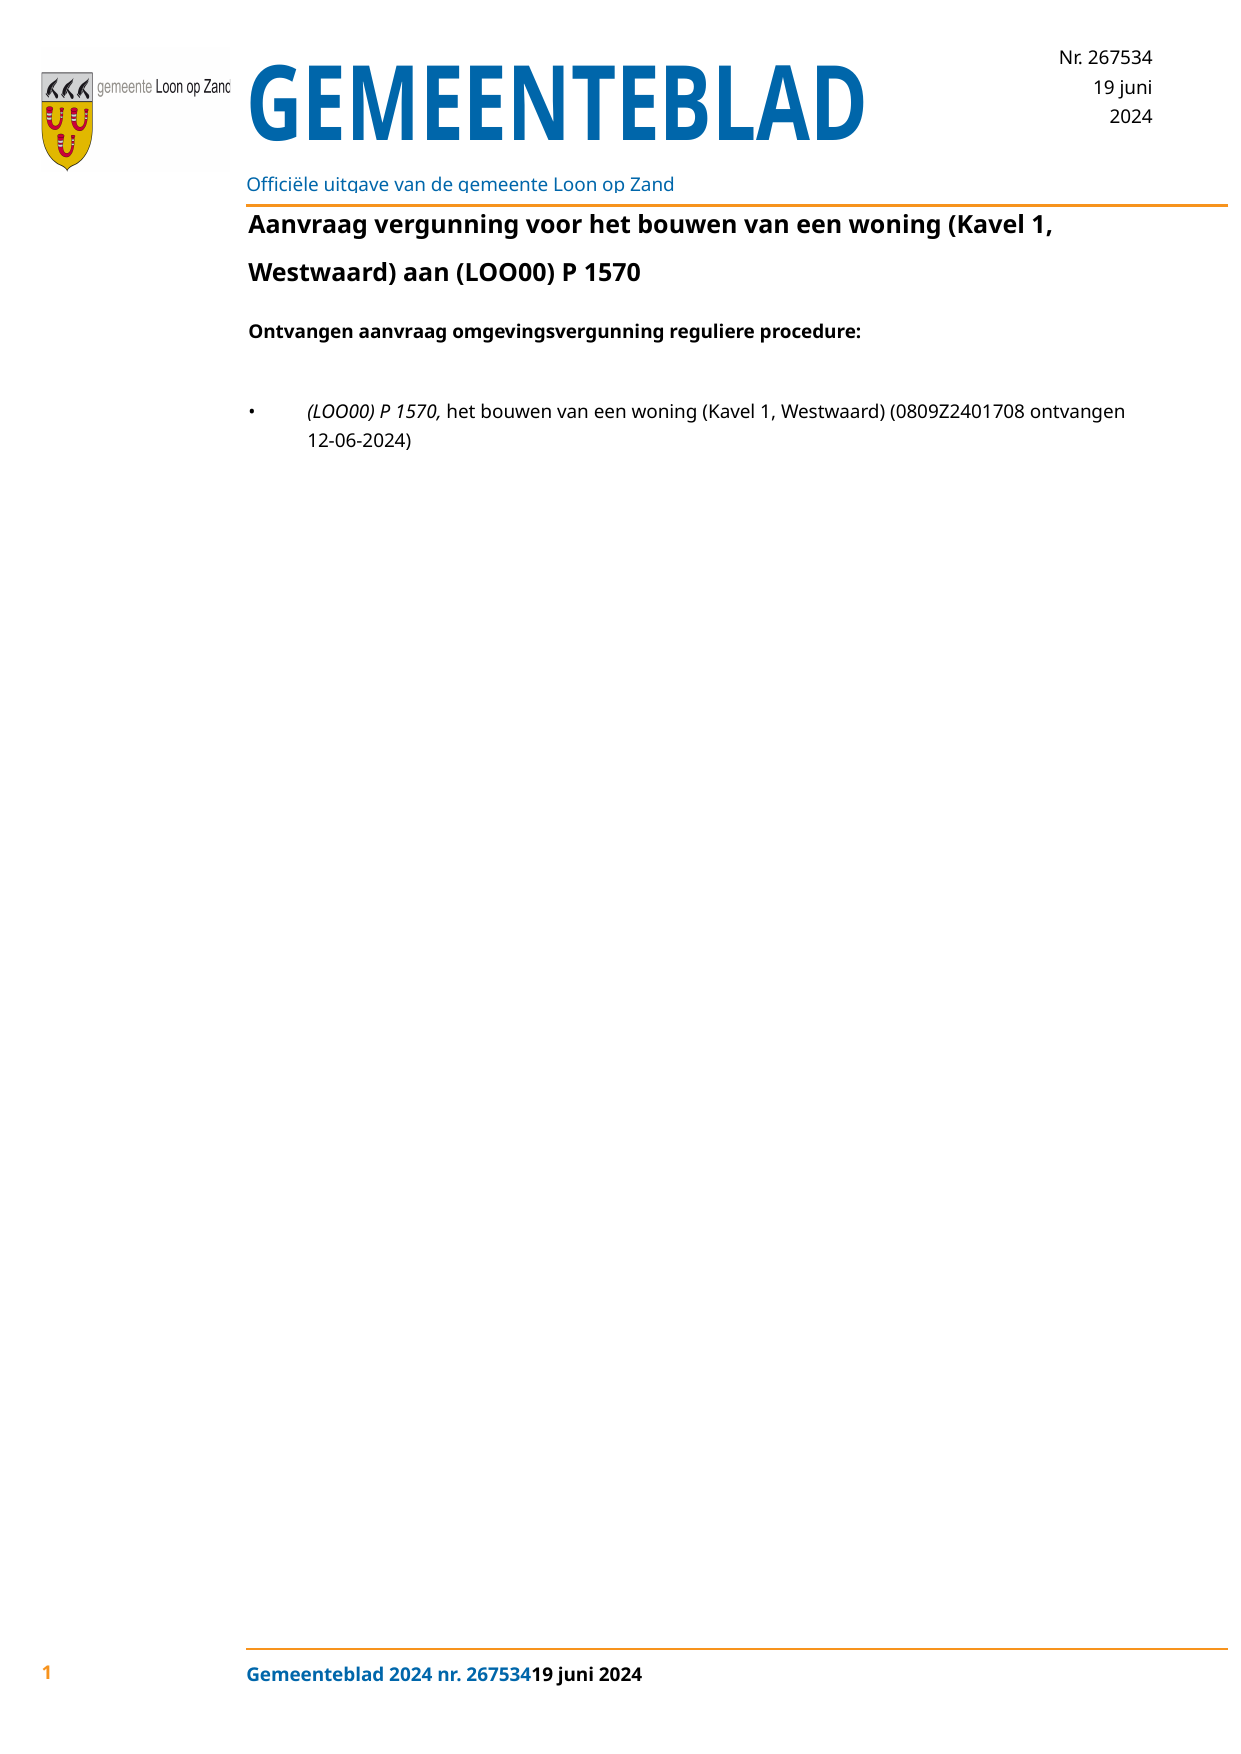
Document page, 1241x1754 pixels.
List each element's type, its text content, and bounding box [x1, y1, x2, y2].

list (LOO00) P 1570, het bouwen van een woning (Kavel 1, Westwaard) (0809Z2401708 ontvangen 12-06-2024) [248, 398, 1152, 453]
picture [41, 47, 231, 172]
text Ontvangen aanvraag omgevingsvergunning reguliere procedure: [248, 318, 1152, 344]
text Aanvraag vergunning voor het bouwen van een woning (Kavel 1, Westwaard) aan (LOO00) P 1570 [248, 207, 1152, 288]
